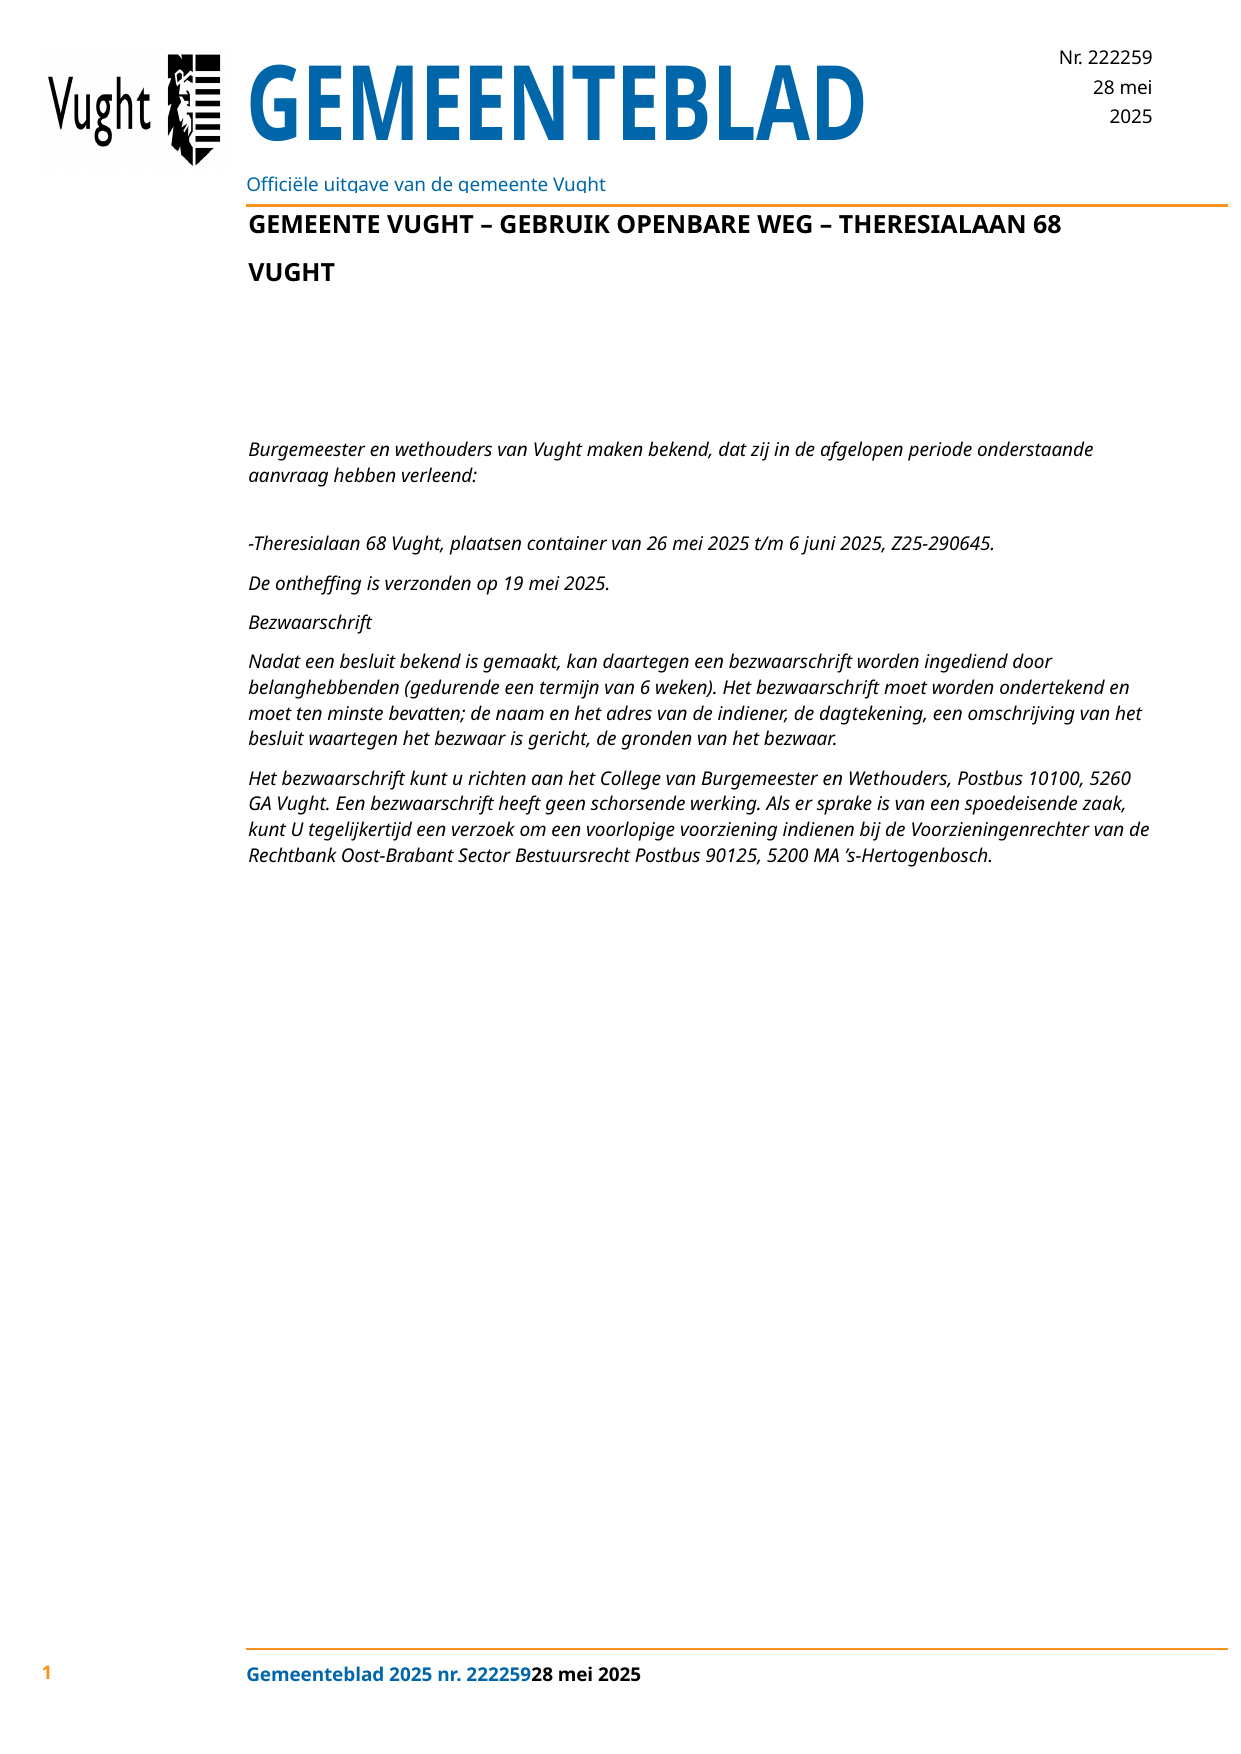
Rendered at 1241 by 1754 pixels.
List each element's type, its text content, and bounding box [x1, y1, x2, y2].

text Nadat een besluit bekend is gemaakt, kan daartegen een bezwaarschrift worden ingediend door belanghebbenden (gedurende een termijn van 6 weken). Het bezwaarschrift moet worden ondertekend en moet ten minste bevatten; de naam en het adres van de indiener, de dagtekening, een omschrijving van het besluit waartegen het bezwaar is gericht, de gronden van het bezwaar. [248, 648, 1152, 751]
picture [41, 47, 231, 172]
text Burgemeester en wethouders van Vught maken bekend, dat zij in de afgelopen periode onderstaande aanvraag hebben verleend: [248, 436, 1152, 487]
text De ontheffing is verzonden op 19 mei 2025. [248, 570, 1152, 596]
text Bezwaarschrift [248, 609, 1152, 635]
text Het bezwaarschrift kunt u richten aan het College van Burgemeester en Wethouders, Postbus 10100, 5260 GA Vught. Een bezwaarschrift heeft geen schorsende werking. Als er sprake is van een spoedeisende zaak, kunt U tegelijkertijd een verzoek om een voorlopige voorziening indienen bij de Voorzieningenrechter van de Rechtbank Oost-Brabant Sector Bestuursrecht Postbus 90125, 5200 MA ’s-Hertogenbosch. [248, 765, 1152, 868]
text -Theresialaan 68 Vught, plaatsen container van 26 mei 2025 t/m 6 juni 2025, Z25-290645. [248, 531, 1152, 556]
text GEMEENTE VUGHT – GEBRUIK OPENBARE WEG – THERESIALAAN 68 VUGHT [248, 207, 1152, 288]
